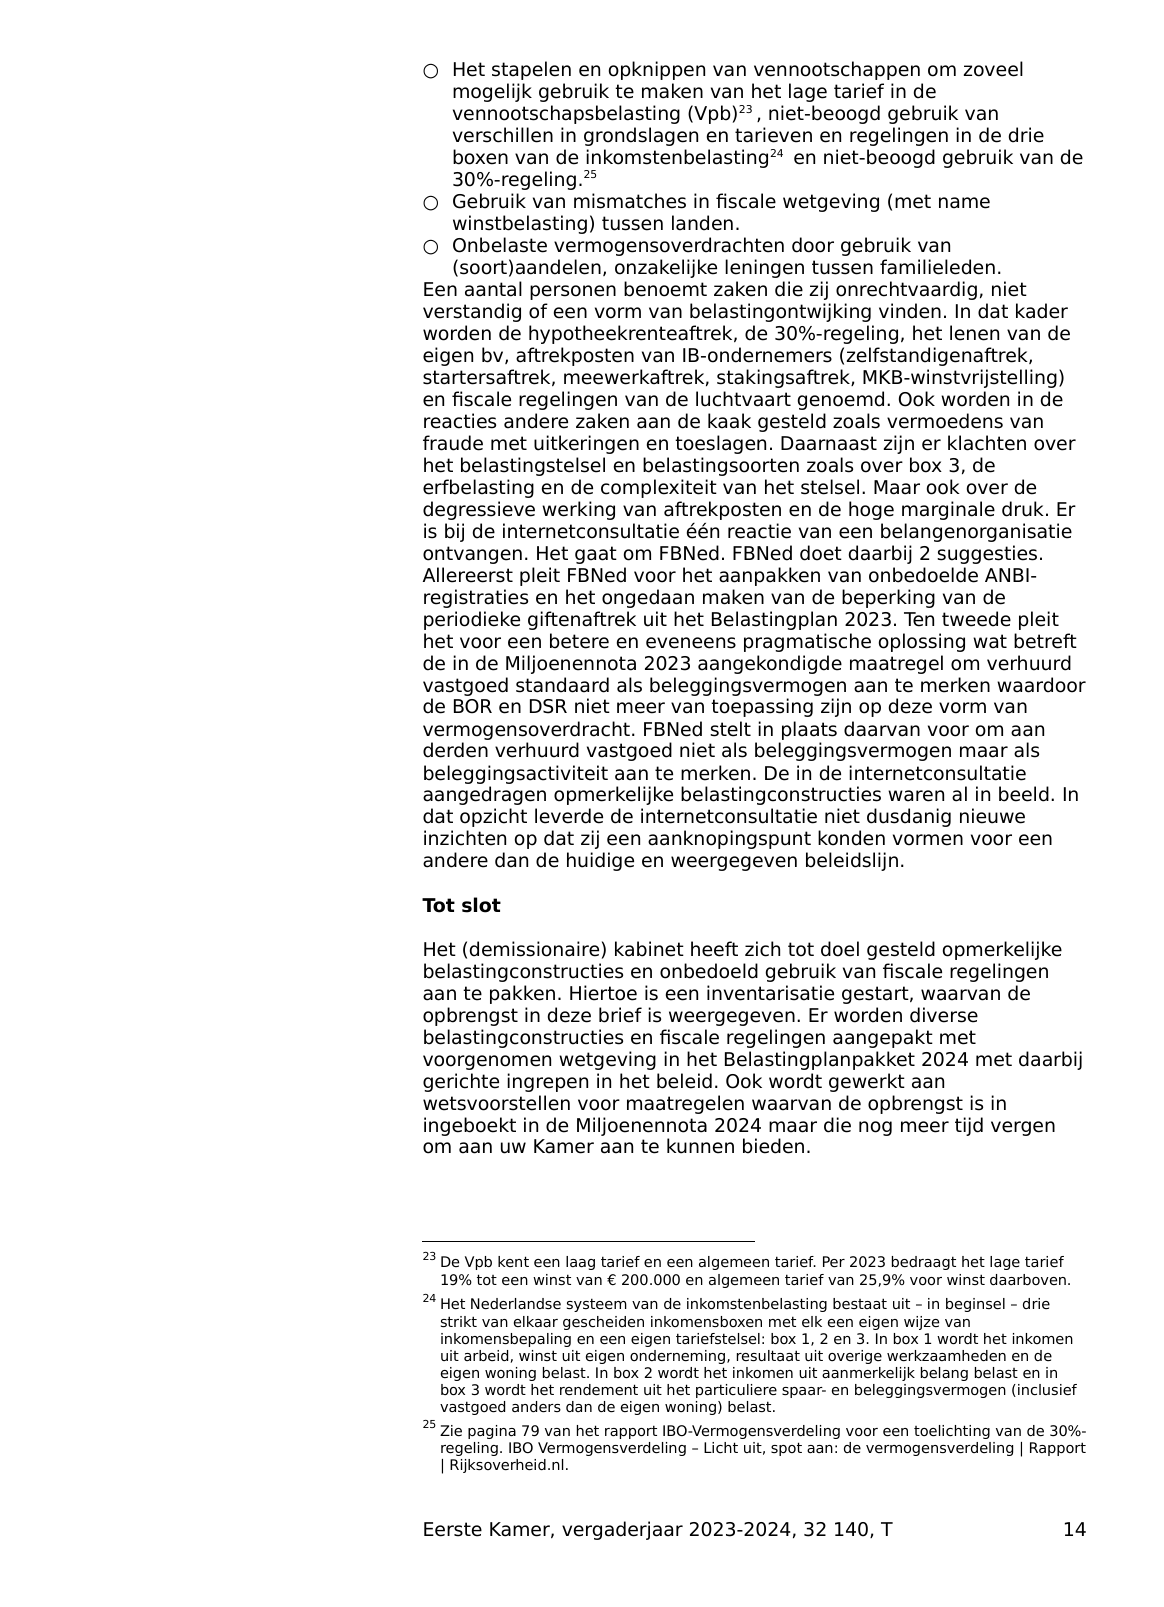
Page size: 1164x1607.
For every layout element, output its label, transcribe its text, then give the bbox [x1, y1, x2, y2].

text ○ Onbelaste vermogensoverdrachten door gebruik van (soort)aandelen, onzakelijke leningen tussen familieleden. [422, 235, 1087, 279]
text Het (demissionaire) kabinet heeft zich tot doel gesteld opmerkelijke belastingconstructies en onbedoeld gebruik van fiscale regelingen aan te pakken. Hiertoe is een inventarisatie gestart, waarvan de opbrengst in deze brief is weergegeven. Er worden diverse belastingconstructies en fiscale regelingen aangepakt met voorgenomen wetgeving in het Belastingplanpakket 2024 met daarbij gerichte ingrepen in het beleid. Ook wordt gewerkt aan wetsvoorstellen voor maatregelen waarvan de opbrengst is in ingeboekt in de Miljoenennota 2024 maar die nog meer tijd vergen om aan uw Kamer aan te kunnen bieden. [422, 939, 1087, 1158]
text Het Nederlandse systeem van de inkomstenbelasting bestaat uit – in beginsel – drie strikt van elkaar gescheiden inkomensboxen met elk een eigen wijze van inkomensbepaling en een eigen tariefstelsel: box 1, 2 en 3. In box 1 wordt het inkomen uit arbeid, winst uit eigen onderneming, resultaat uit overige werkzaamheden en de eigen woning belast. In box 2 wordt het inkomen uit aanmerkelijk belang belast en in box 3 wordt het rendement uit het particuliere spaar- en beleggingsvermogen (inclusief vastgoed anders dan de eigen woning) belast. [422, 1292, 1087, 1416]
text Een aantal personen benoemt zaken die zij onrechtvaardig, niet verstandig of een vorm van belastingontwijking vinden. In dat kader worden de hypotheekrenteaftrek, de 30%-regeling, het lenen van de eigen bv, aftrekposten van IB-ondernemers (zelfstandigenaftrek, startersaftrek, meewerkaftrek, stakingsaftrek, MKB-winstvrijstelling) en fiscale regelingen van de luchtvaart genoemd. Ook worden in de reacties andere zaken aan de kaak gesteld zoals vermoedens van fraude met uitkeringen en toeslagen. Daarnaast zijn er klachten over het belastingstelsel en belastingsoorten zoals over box 3, de erfbelasting en de complexiteit van het stelsel. Maar ook over de degressieve werking van aftrekposten en de hoge marginale druk. Er is bij de internetconsultatie één reactie van een belangenorganisatie ontvangen. Het gaat om FBNed. FBNed doet daarbij 2 suggesties. Allereerst pleit FBNed voor het aanpakken van onbedoelde ANBI-registraties en het ongedaan maken van de beperking van de periodieke giftenaftrek uit het Belastingplan 2023. Ten tweede pleit het voor een betere en eveneens pragmatische oplossing wat betreft de in de Miljoenennota 2023 aangekondigde maatregel om verhuurd vastgoed standaard als beleggingsvermogen aan te merken waardoor de BOR en DSR niet meer van toepassing zijn op deze vorm van vermogensoverdracht. FBNed stelt in plaats daarvan voor om aan derden verhuurd vastgoed niet als beleggingsvermogen maar als beleggingsactiviteit aan te merken. De in de internetconsultatie aangedragen opmerkelijke belastingconstructies waren al in beeld. In dat opzicht leverde de internetconsultatie niet dusdanig nieuwe inzichten op dat zij een aanknopingspunt konden vormen voor een andere dan de huidige en weergegeven beleidslijn. [422, 279, 1087, 872]
text ○ Gebruik van mismatches in fiscale wetgeving (met name winstbelasting) tussen landen. [422, 191, 1087, 235]
subtitle Tot slot [422, 894, 1087, 916]
text Zie pagina 79 van het rapport IBO-Vermogensverdeling voor een toelichting van de 30%-regeling. IBO Vermogensverdeling – Licht uit, spot aan: de vermogensverdeling | Rapport | Rijksoverheid.nl. [422, 1418, 1087, 1474]
text De Vpb kent een laag tarief en een algemeen tarief. Per 2023 bedraagt het lage tarief 19% tot een winst van € 200.000 en algemeen tarief van 25,9% voor winst daarboven. [422, 1250, 1087, 1289]
text ○ Het stapelen en opknippen van vennootschappen om zoveel mogelijk gebruik te maken van het lage tarief in de vennootschapsbelasting (Vpb), niet-beoogd gebruik van verschillen in grondslagen en tarieven en regelingen in de drie boxen van de inkomstenbelasting en niet-beoogd gebruik van de 30%-regeling. [422, 59, 1087, 191]
